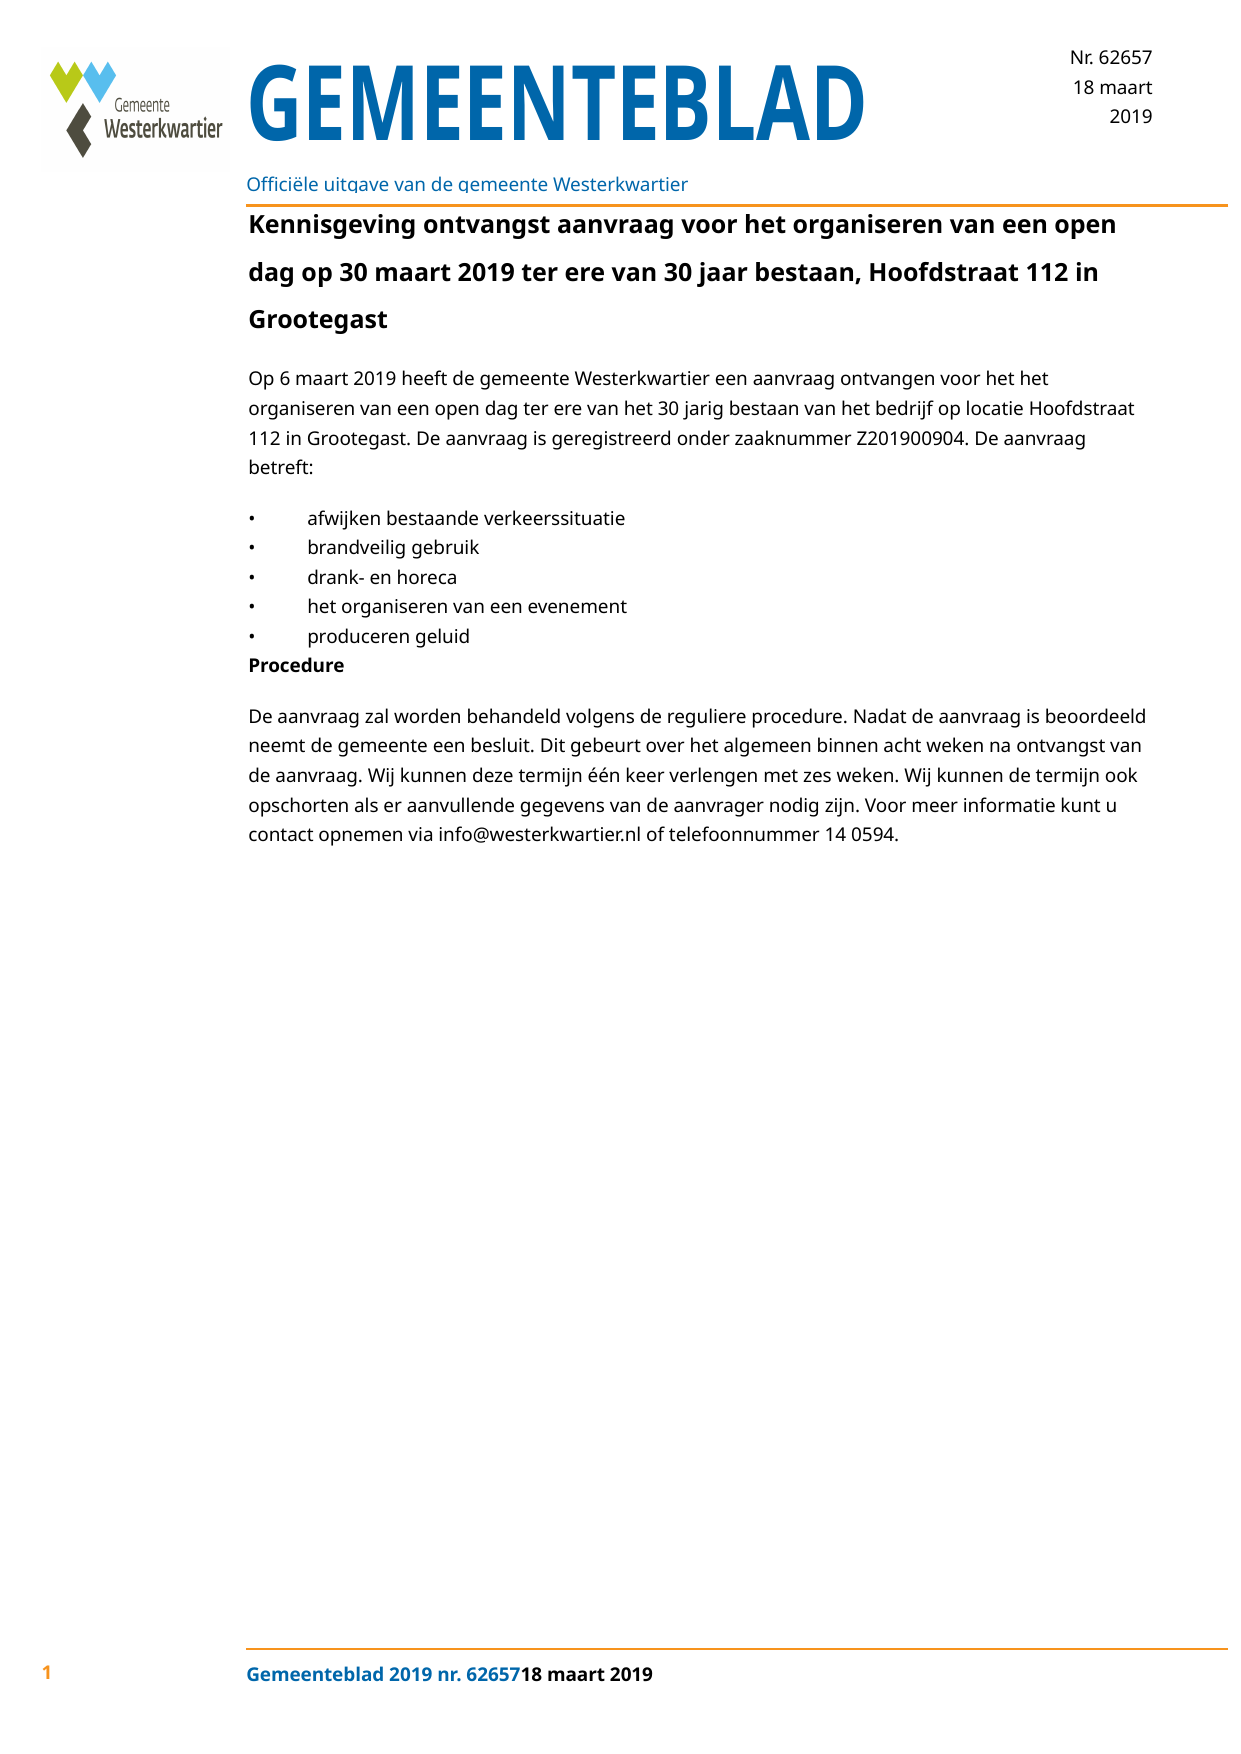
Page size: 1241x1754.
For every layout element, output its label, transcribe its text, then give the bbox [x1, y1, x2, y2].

list drank- en horeca [248, 564, 1152, 589]
text Kennisgeving ontvangst aanvraag voor het organiseren van een open dag op 30 maart 2019 ter ere van 30 jaar bestaan, Hoofdstraat 112 in Grootegast [248, 207, 1152, 336]
list het organiseren van een evenement [248, 593, 1152, 619]
text Op 6 maart 2019 heeft de gemeente Westerkwartier een aanvraag ontvangen voor het het organiseren van een open dag ter ere van het 30 jarig bestaan van het bedrijf op locatie Hoofdstraat 112 in Grootegast. De aanvraag is geregistreerd onder zaaknummer Z201900904. De aanvraag betreft: [248, 366, 1152, 480]
picture [41, 47, 231, 172]
list afwijken bestaande verkeerssituatie [248, 505, 1152, 530]
text Procedure [248, 653, 1152, 678]
text De aanvraag zal worden behandeld volgens de reguliere procedure. Nadat de aanvraag is beoordeeld neemt de gemeente een besluit. Dit gebeurt over het algemeen binnen acht weken na ontvangst van de aanvraag. Wij kunnen deze termijn één keer verlengen met zes weken. Wij kunnen de termijn ook opschorten als er aanvullende gegevens van de aanvrager nodig zijn. Voor meer informatie kunt u contact opnemen via info@westerkwartier.nl of telefoonnummer 14 0594. [248, 703, 1152, 847]
list produceren geluid [248, 623, 1152, 649]
list brandveilig gebruik [248, 534, 1152, 560]
